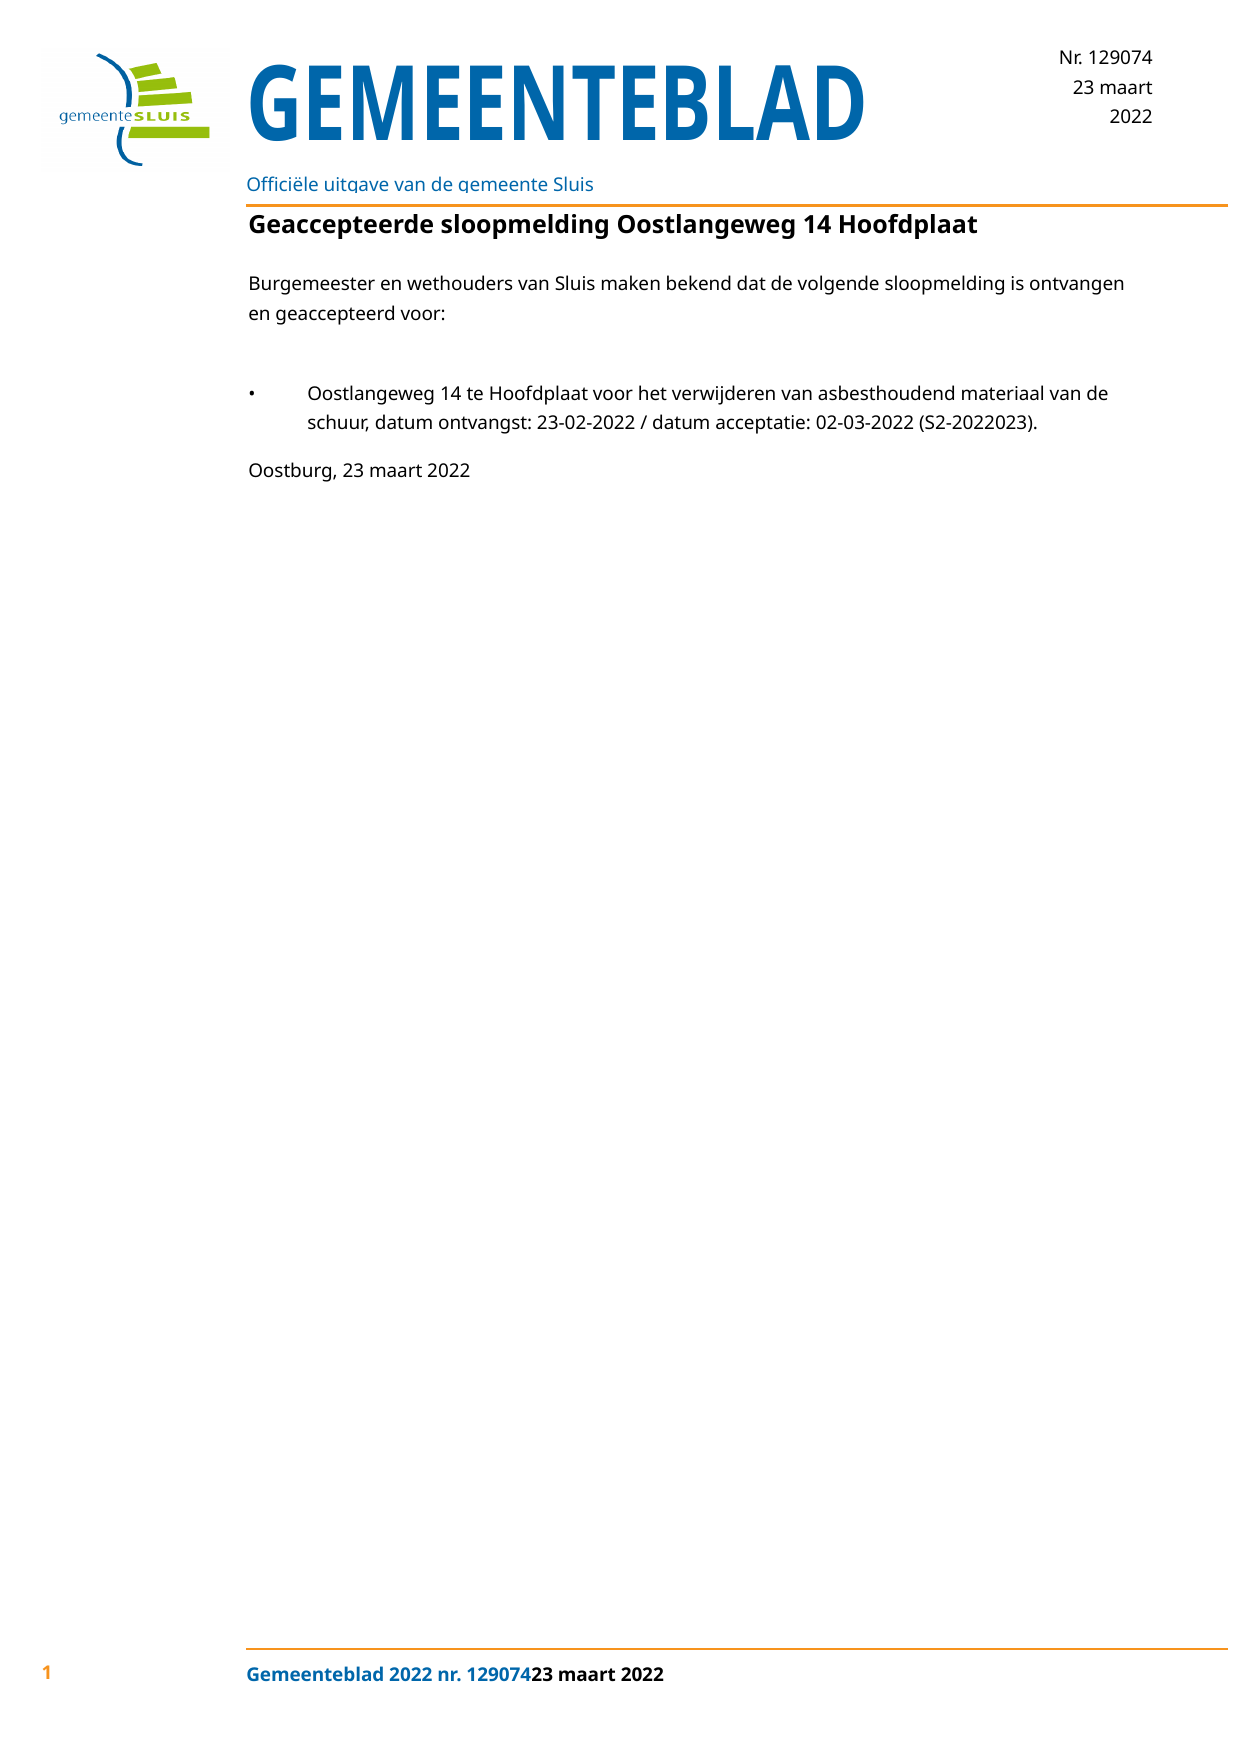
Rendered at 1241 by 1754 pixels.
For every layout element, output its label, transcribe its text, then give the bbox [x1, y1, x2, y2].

text Oostburg, 23 maart 2022 [248, 457, 1152, 483]
text Geaccepteerde sloopmelding Oostlangeweg 14 Hoofdplaat [248, 207, 1152, 241]
picture [41, 47, 231, 172]
list Oostlangeweg 14 te Hoofdplaat voor het verwijderen van asbesthoudend materiaal van de schuur, datum ontvangst: 23-02-2022 / datum acceptatie: 02-03-2022 (S2-2022023). [248, 380, 1152, 435]
text Burgemeester en wethouders van Sluis maken bekend dat de volgende sloopmelding is ontvangen en geaccepteerd voor: [248, 270, 1152, 326]
